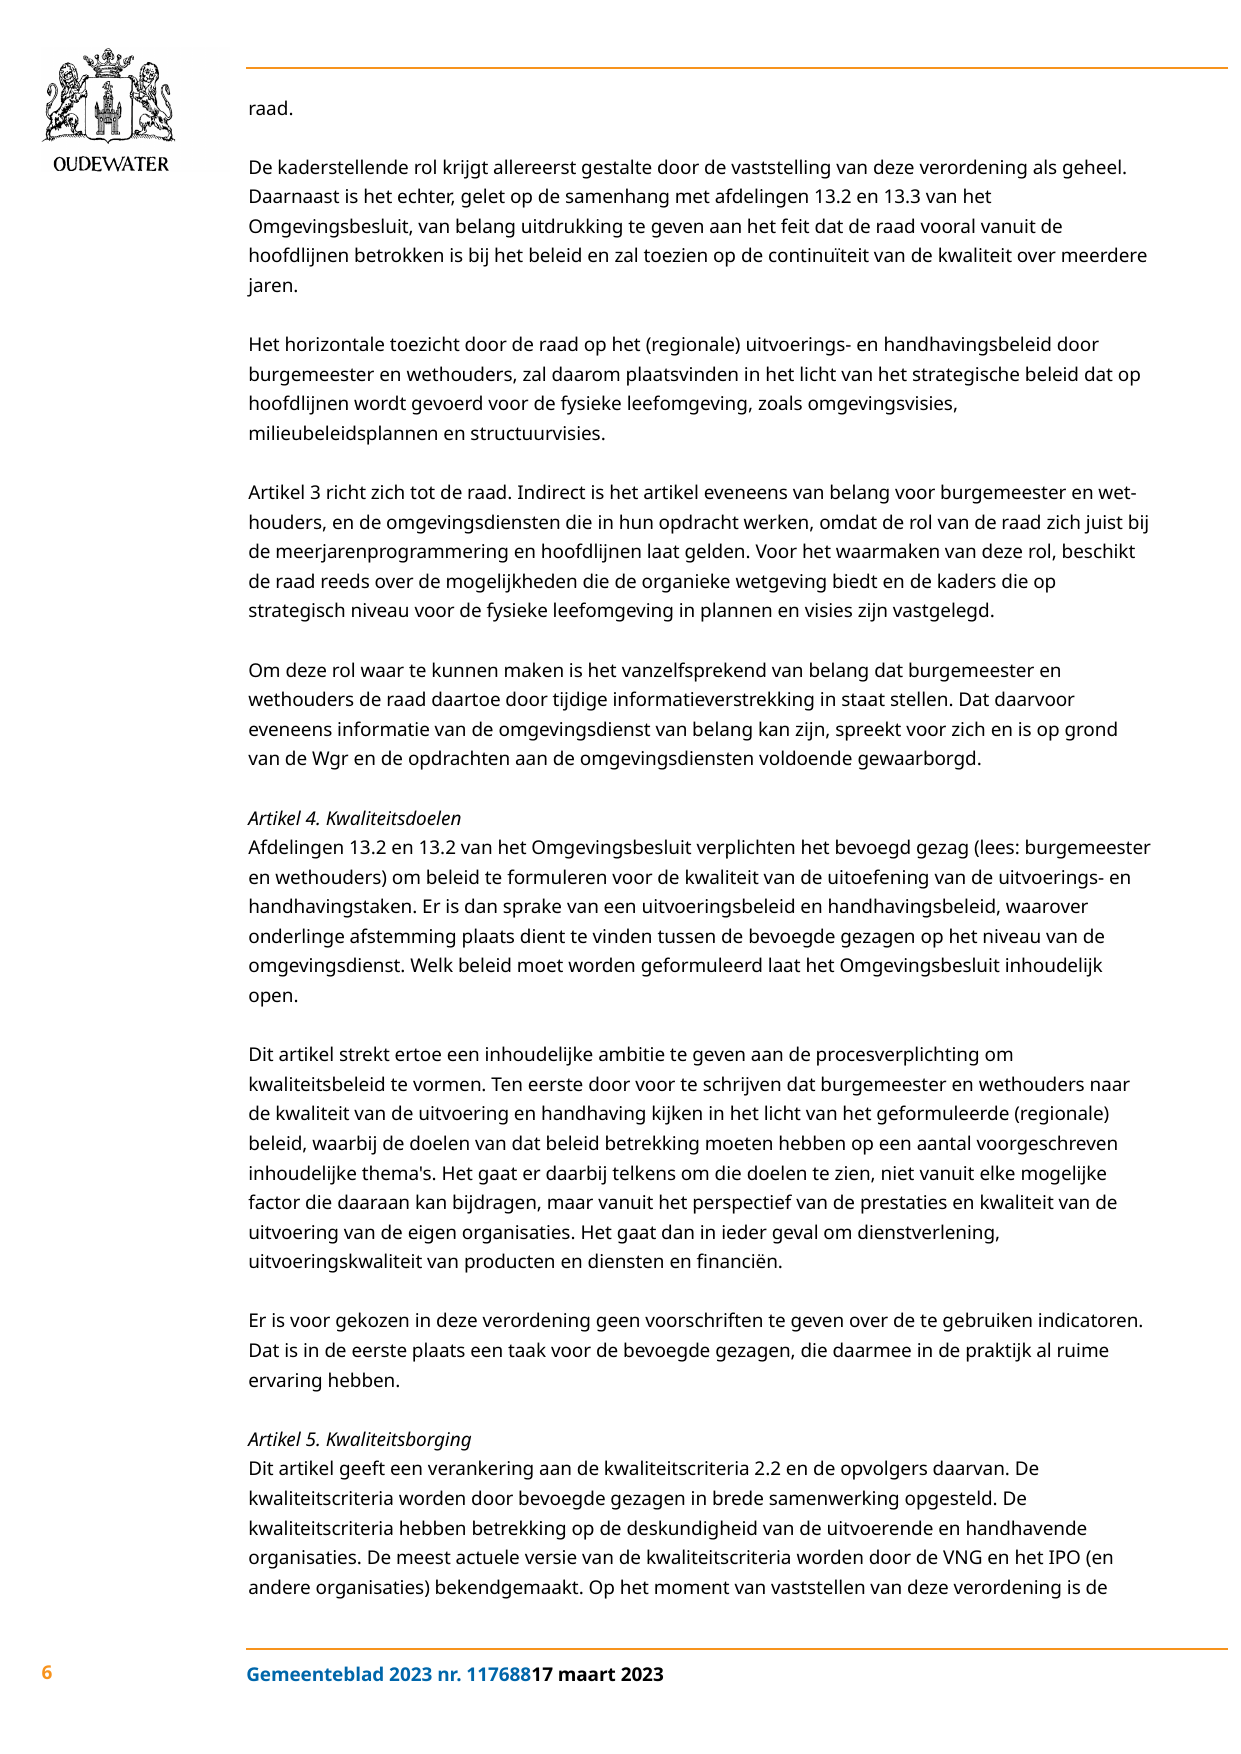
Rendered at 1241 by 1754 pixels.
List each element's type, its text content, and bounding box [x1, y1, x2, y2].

text Dit artikel strekt ertoe een inhoudelijke ambitie te geven aan de procesverplichting om kwaliteitsbeleid te vormen. Ten eerste door voor te schrijven dat burgemeester en wethouders naar de kwaliteit van de uitvoering en handhaving kijken in het licht van het geformuleerde (regionale) beleid, waarbij de doelen van dat beleid betrekking moeten hebben op een aantal voorgeschreven inhoudelijke thema's. Het gaat er daarbij telkens om die doelen te zien, niet vanuit elke mogelijke factor die daaraan kan bijdragen, maar vanuit het perspectief van de prestaties en kwaliteit van de uitvoering van de eigen organisaties. Het gaat dan in ieder geval om dienstverlening, uitvoeringskwaliteit van producten en diensten en financiën. [248, 1041, 1152, 1274]
text Artikel 3 richt zich tot de raad. Indirect is het artikel eveneens van belang voor burgemeester en wet- houders, en de omgevingsdiensten die in hun opdracht werken, omdat de rol van de raad zich juist bij de meerjarenprogrammering en hoofdlijnen laat gelden. Voor het waarmaken van deze rol, beschikt de raad reeds over de mogelijkheden die de organieke wetgeving biedt en de kaders die op strategisch niveau voor de fysieke leefomgeving in plannen en visies zijn vastgelegd. [248, 479, 1152, 623]
text Artikel 5. Kwaliteitsborging [248, 1426, 1152, 1452]
text Dit artikel geeft een verankering aan de kwaliteitscriteria 2.2 en de opvolgers daarvan. De kwaliteitscriteria worden door bevoegde gezagen in brede samenwerking opgesteld. De kwaliteitscriteria hebben betrekking op de deskundigheid van de uitvoerende en handhavende organisaties. De meest actuele versie van de kwaliteitscriteria worden door de VNG en het IPO (en andere organisaties) bekendgemaakt. Op het moment van vaststellen van deze verordening is de [248, 1456, 1152, 1600]
picture [41, 47, 231, 172]
text Artikel 4. Kwaliteitsdoelen [248, 805, 1152, 831]
text raad. [248, 95, 1152, 121]
text Afdelingen 13.2 en 13.2 van het Omgevingsbesluit verplichten het bevoegd gezag (lees: burgemeester en wethouders) om beleid te formuleren voor de kwaliteit van de uitoefening van de uitvoerings- en handhavingstaken. Er is dan sprake van een uitvoeringsbeleid en handhavingsbeleid, waarover onderlinge afstemming plaats dient te vinden tussen de bevoegde gezagen op het niveau van de omgevingsdienst. Welk beleid moet worden geformuleerd laat het Omgevingsbesluit inhoudelijk open. [248, 834, 1152, 1008]
text Om deze rol waar te kunnen maken is het vanzelfsprekend van belang dat burgemeester en wethouders de raad daartoe door tijdige informatieverstrekking in staat stellen. Dat daarvoor eveneens informatie van de omgevingsdienst van belang kan zijn, spreekt voor zich en is op grond van de Wgr en de opdrachten aan de omgevingsdiensten voldoende gewaarborgd. [248, 657, 1152, 771]
text Er is voor gekozen in deze verordening geen voorschriften te geven over de te gebruiken indicatoren. Dat is in de eerste plaats een taak voor de bevoegde gezagen, die daarmee in de praktijk al ruime ervaring hebben. [248, 1308, 1152, 1393]
text Het horizontale toezicht door de raad op het (regionale) uitvoerings- en handhavingsbeleid door burgemeester en wethouders, zal daarom plaatsvinden in het licht van het strategische beleid dat op hoofdlijnen wordt gevoerd voor de fysieke leefomgeving, zoals omgevingsvisies, milieubeleidsplannen en structuurvisies. [248, 331, 1152, 446]
text De kaderstellende rol krijgt allereerst gestalte door de vaststelling van deze verordening als geheel. Daarnaast is het echter, gelet op de samenhang met afdelingen 13.2 en 13.3 van het Omgevingsbesluit, van belang uitdrukking te geven aan het feit dat de raad vooral vanuit de hoofdlijnen betrokken is bij het beleid en zal toezien op de continuïteit van de kwaliteit over meerdere jaren. [248, 154, 1152, 298]
